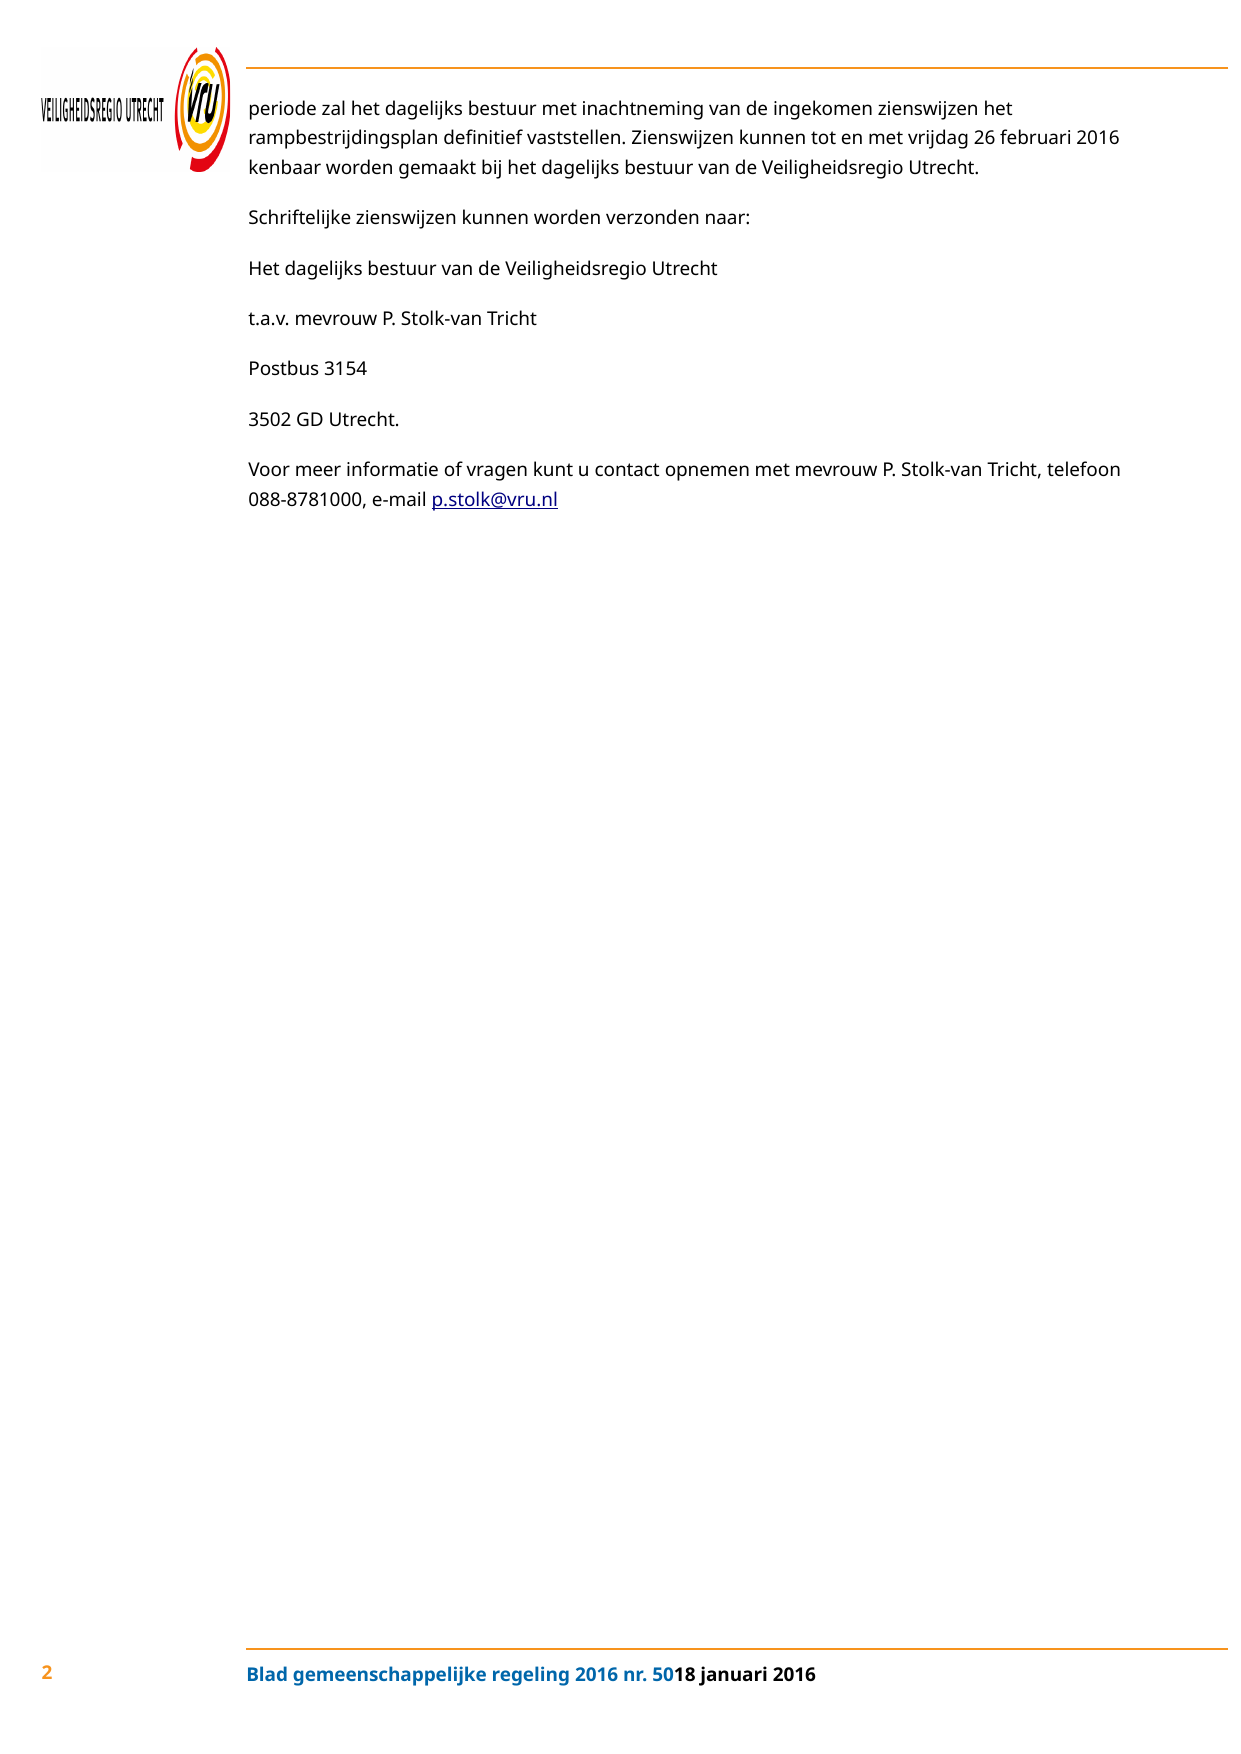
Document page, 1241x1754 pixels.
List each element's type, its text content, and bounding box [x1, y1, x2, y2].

text Het dagelijks bestuur van de Veiligheidsregio Utrecht [248, 255, 1152, 281]
text periode zal het dagelijks bestuur met inachtneming van de ingekomen zienswijzen het rampbestrijdingsplan definitief vaststellen. Zienswijzen kunnen tot en met vrijdag 26 februari 2016 kenbaar worden gemaakt bij het dagelijks bestuur van de Veiligheidsregio Utrecht. [248, 95, 1152, 180]
text Postbus 3154 [248, 356, 1152, 381]
text t.a.v. mevrouw P. Stolk-van Tricht [248, 305, 1152, 331]
text Voor meer informatie of vragen kunt u contact opnemen met mevrouw P. Stolk-van Tricht, telefoon 088-8781000, e-mail p.stolk@vru.nl [248, 456, 1152, 512]
picture [41, 47, 231, 172]
text Schriftelijke zienswijzen kunnen worden verzonden naar: [248, 204, 1152, 230]
text 3502 GD Utrecht. [248, 406, 1152, 432]
